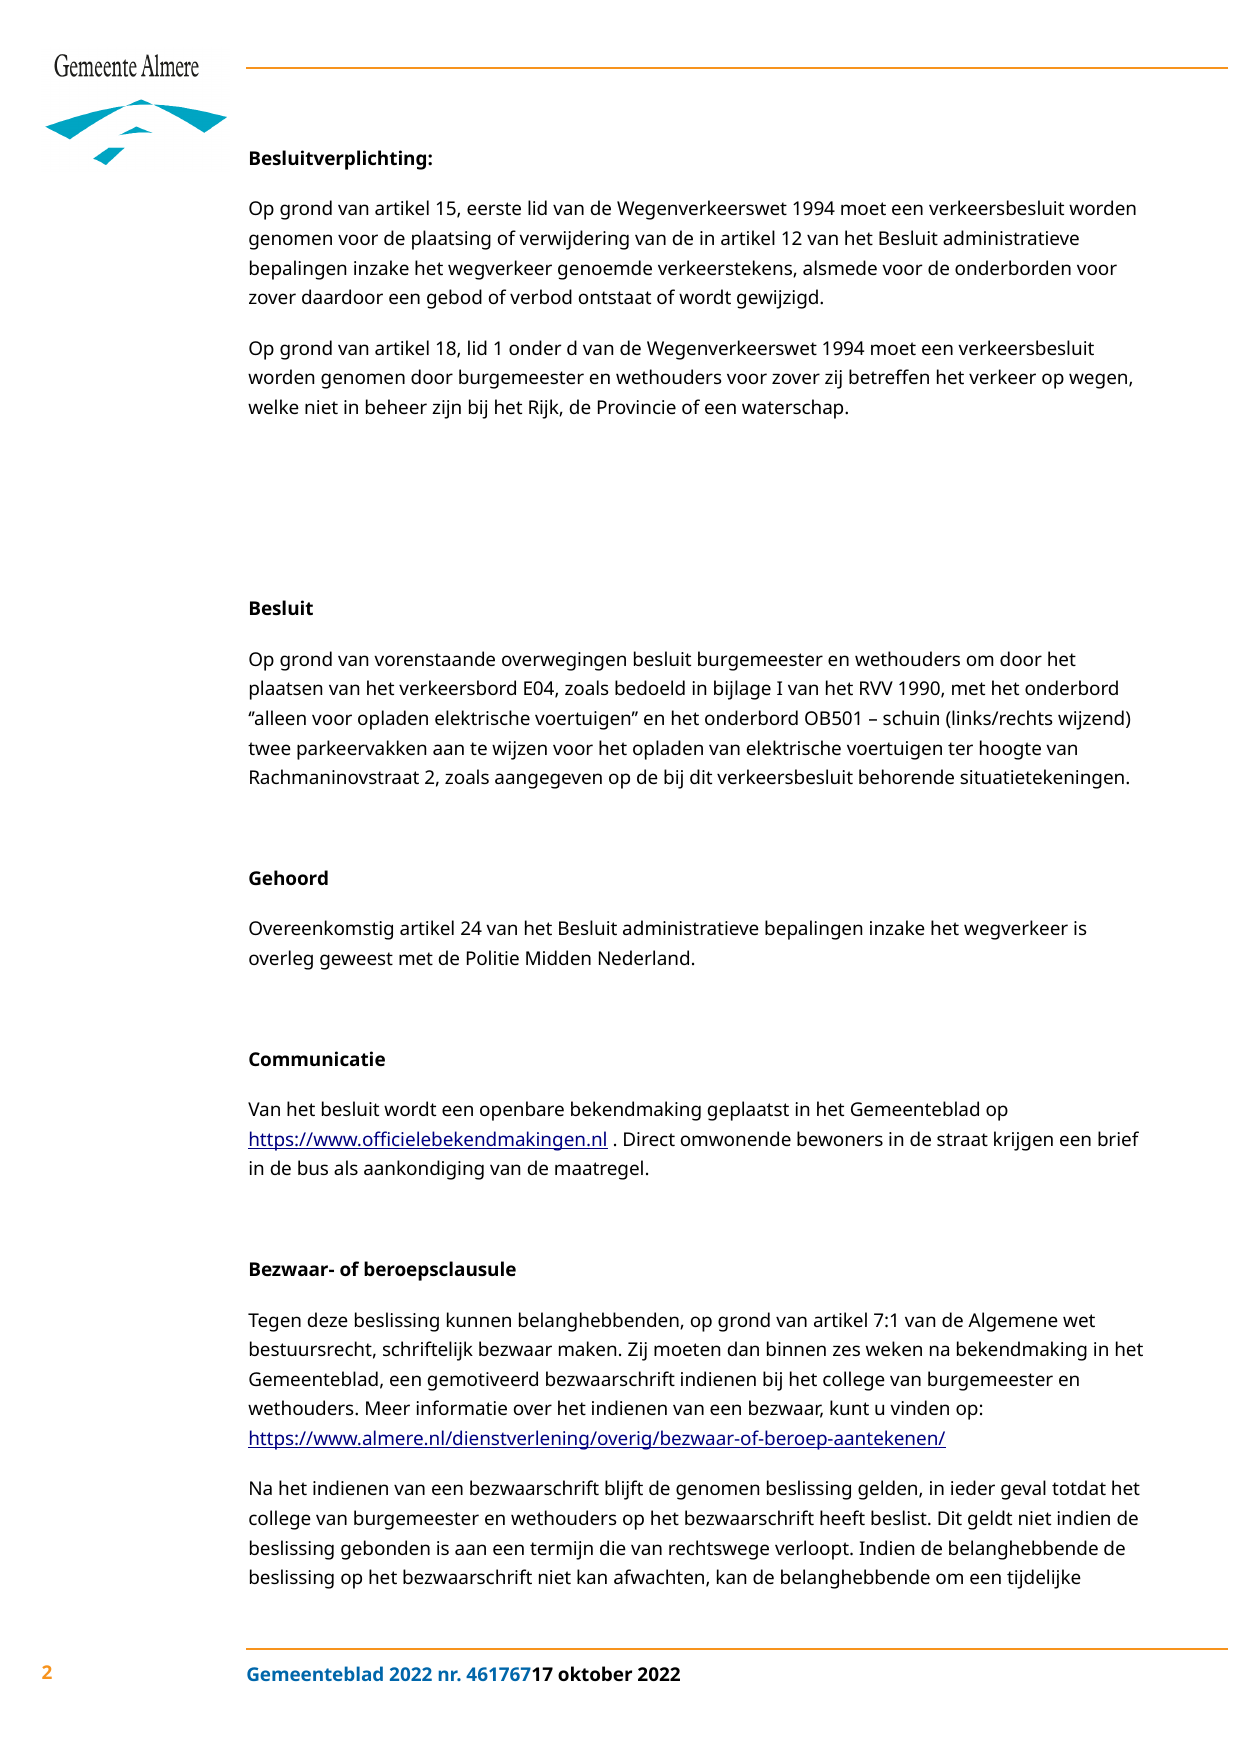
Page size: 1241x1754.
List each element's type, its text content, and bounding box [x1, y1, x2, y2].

text Tegen deze beslissing kunnen belanghebbenden, op grond van artikel 7:1 van de Algemene wet bestuursrecht, schriftelijk bezwaar maken. Zij moeten dan binnen zes weken na bekendmaking in het Gemeenteblad, een gemotiveerd bezwaarschrift indienen bij het college van burgemeester en wethouders. Meer informatie over het indienen van een bezwaar, kunt u vinden op: https://www.almere.nl/dienstverlening/overig/bezwaar-of-beroep-aantekenen/ [248, 1307, 1152, 1451]
text Besluitverplichting: [248, 145, 1152, 171]
text Op grond van vorenstaande overwegingen besluit burgemeester en wethouders om door het plaatsen van het verkeersbord E04, zoals bedoeld in bijlage I van het RVV 1990, met het onderbord ‘’alleen voor opladen elektrische voertuigen’’ en het onderbord OB501 – schuin (links/rechts wijzend) twee parkeervakken aan te wijzen voor het opladen van elektrische voertuigen ter hoogte van Rachmaninovstraat 2, zoals aangegeven op de bij dit verkeersbesluit behorende situatietekeningen. [248, 646, 1152, 790]
text Communicatie [248, 1046, 1152, 1072]
text Gehoord [248, 865, 1152, 891]
text Na het indienen van een bezwaarschrift blijft de genomen beslissing gelden, in ieder geval totdat het college van burgemeester en wethouders op het bezwaarschrift heeft beslist. Dit geldt niet indien de beslissing gebonden is aan een termijn die van rechtswege verloopt. Indien de belanghebbende de beslissing op het bezwaarschrift niet kan afwachten, kan de belanghebbende om een tijdelijke [248, 1476, 1152, 1590]
picture [41, 47, 231, 172]
text Bezwaar- of beroepsclausule [248, 1256, 1152, 1282]
text Van het besluit wordt een openbare bekendmaking geplaatst in het Gemeenteblad op https://www.officielebekendmakingen.nl . Direct omwonende bewoners in de straat krijgen een brief in de bus als aankondiging van de maatregel. [248, 1096, 1152, 1181]
text Overeenkomstig artikel 24 van het Besluit administratieve bepalingen inzake het wegverkeer is overleg geweest met de Politie Midden Nederland. [248, 916, 1152, 971]
text Besluit [248, 596, 1152, 621]
text Op grond van artikel 15, eerste lid van de Wegenverkeerswet 1994 moet een verkeersbesluit worden genomen voor de plaatsing of verwijdering van de in artikel 12 van het Besluit administratieve bepalingen inzake het wegverkeer genoemde verkeerstekens, alsmede voor de onderborden voor zover daardoor een gebod of verbod ontstaat of wordt gewijzigd. [248, 196, 1152, 310]
text Op grond van artikel 18, lid 1 onder d van de Wegenverkeerswet 1994 moet een verkeersbesluit worden genomen door burgemeester en wethouders voor zover zij betreffen het verkeer op wegen, welke niet in beheer zijn bij het Rijk, de Provincie of een waterschap. [248, 335, 1152, 420]
